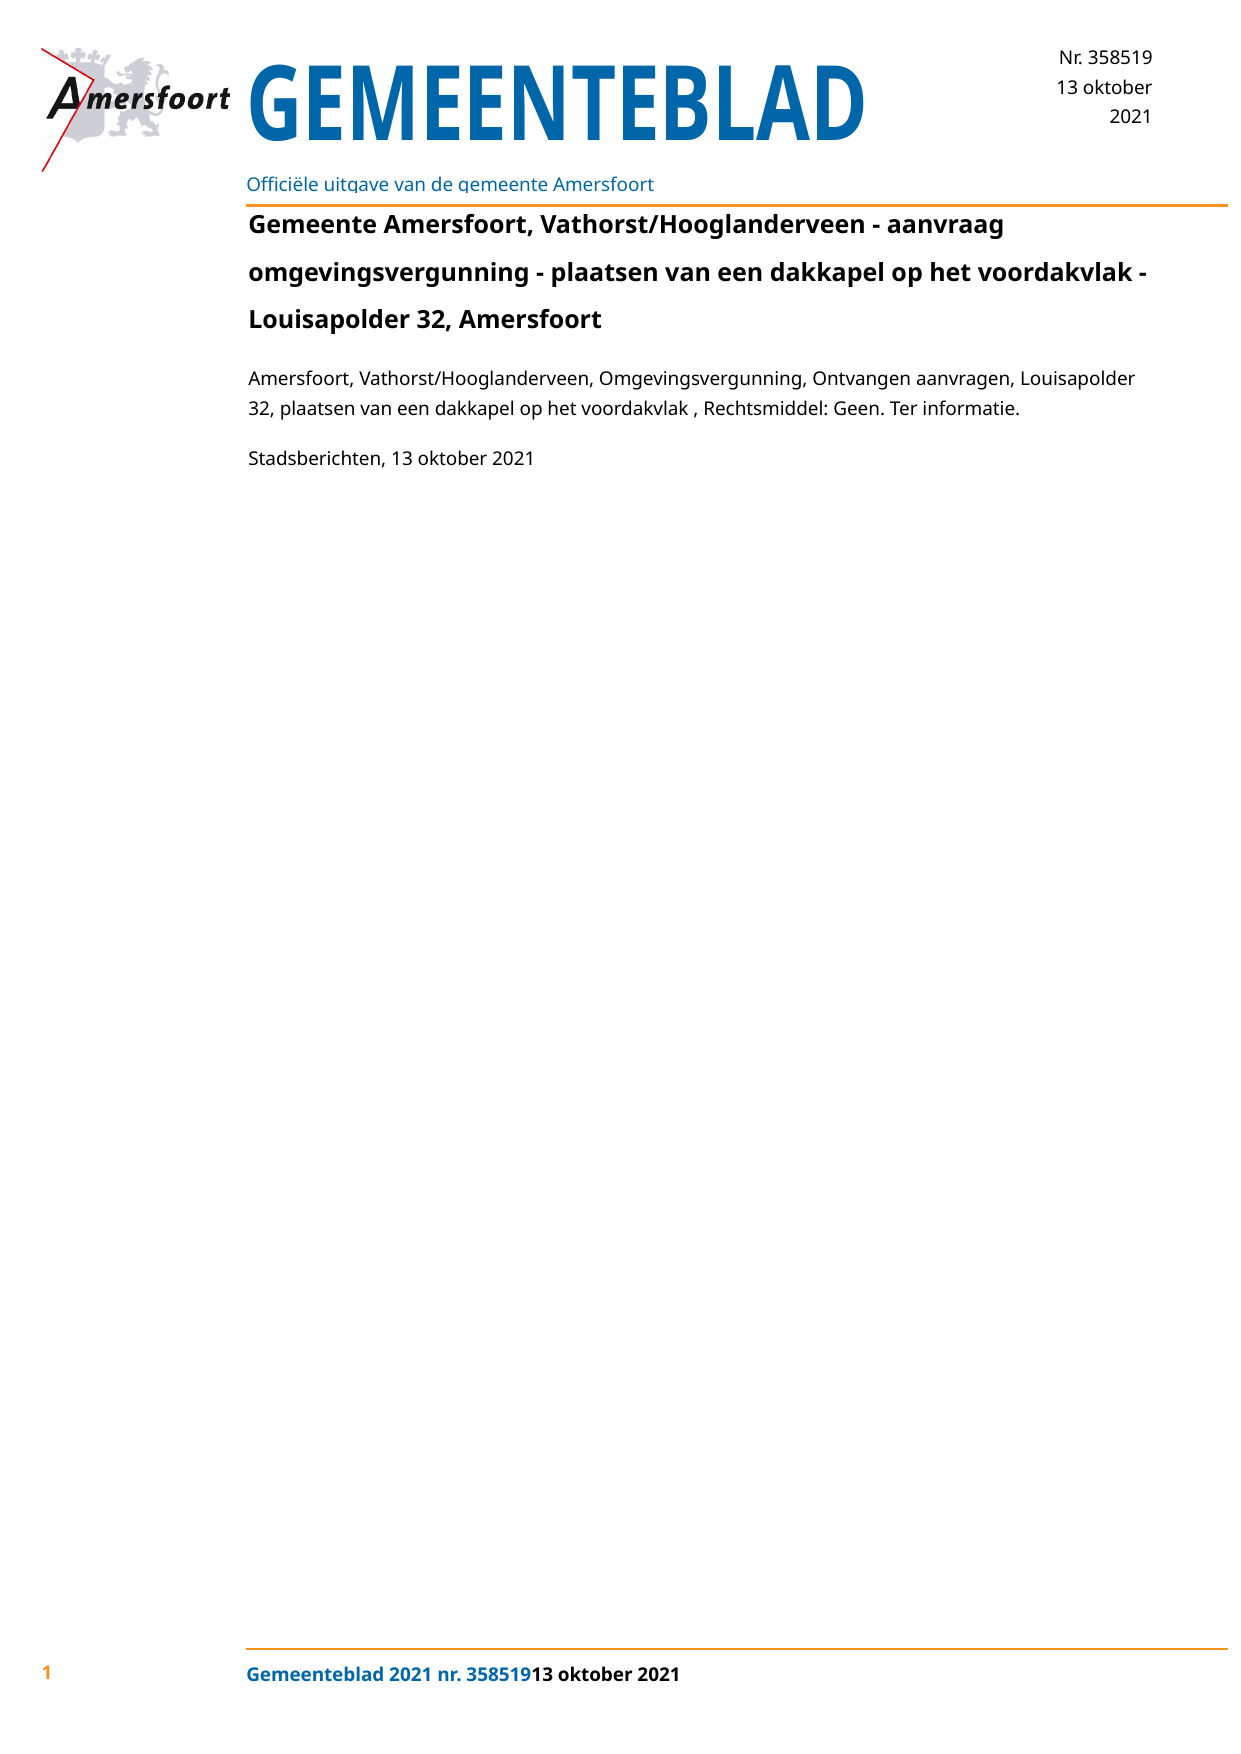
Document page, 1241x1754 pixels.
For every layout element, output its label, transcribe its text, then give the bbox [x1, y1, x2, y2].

picture [41, 47, 231, 172]
text Gemeente Amersfoort, Vathorst/Hooglanderveen - aanvraag omgevingsvergunning - plaatsen van een dakkapel op het voordakvlak - Louisapolder 32, Amersfoort [248, 207, 1152, 336]
text Stadsberichten, 13 oktober 2021 [248, 446, 1152, 471]
text Amersfoort, Vathorst/Hooglanderveen, Omgevingsvergunning, Ontvangen aanvragen, Louisapolder 32, plaatsen van een dakkapel op het voordakvlak , Rechtsmiddel: Geen. Ter informatie. [248, 366, 1152, 421]
